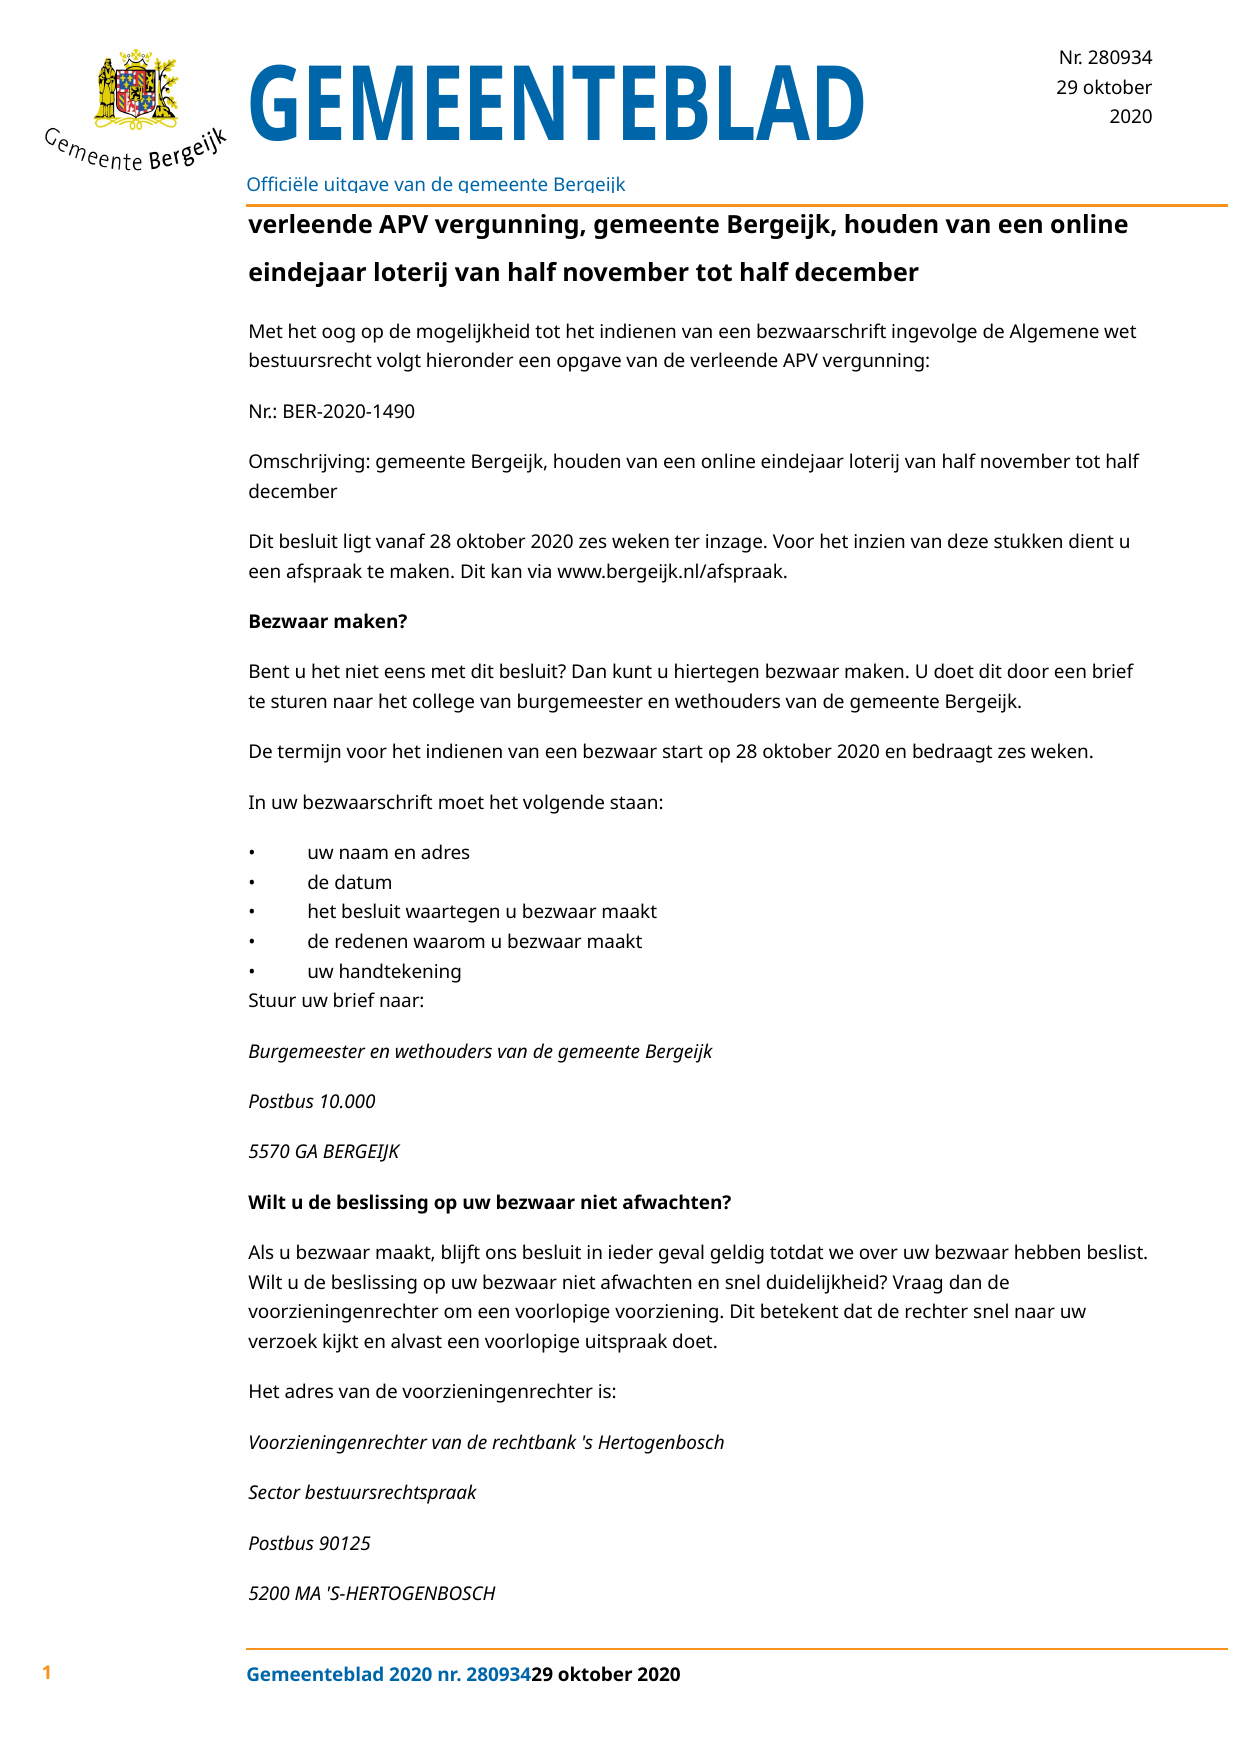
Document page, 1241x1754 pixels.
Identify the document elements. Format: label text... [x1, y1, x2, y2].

picture [41, 47, 231, 172]
text Postbus 10.000 [248, 1088, 1152, 1114]
text Nr.: BER-2020-1490 [248, 398, 1152, 424]
text Postbus 90125 [248, 1530, 1152, 1556]
list de datum [248, 869, 1152, 895]
text In uw bezwaarschrift moet het volgende staan: [248, 789, 1152, 815]
list uw handtekening [248, 958, 1152, 984]
text verleende APV vergunning, gemeente Bergeijk, houden van een online eindejaar loterij van half november tot half december [248, 207, 1152, 288]
text 5570 GA BERGEIJK [248, 1139, 1152, 1164]
text Wilt u de beslissing op uw bezwaar niet afwachten? [248, 1189, 1152, 1215]
text Het adres van de voorzieningenrechter is: [248, 1379, 1152, 1404]
list de redenen waarom u bezwaar maakt [248, 928, 1152, 954]
text Sector bestuursrechtspraak [248, 1479, 1152, 1505]
text Bent u het niet eens met dit besluit? Dan kunt u hiertegen bezwaar maken. U doet dit door een brief te sturen naar het college van burgemeester en wethouders van de gemeente Bergeijk. [248, 659, 1152, 714]
text Bezwaar maken? [248, 608, 1152, 634]
text Met het oog op de mogelijkheid tot het indienen van een bezwaarschrift ingevolge de Algemene wet bestuursrecht volgt hieronder een opgave van de verleende APV vergunning: [248, 318, 1152, 373]
text De termijn voor het indienen van een bezwaar start op 28 oktober 2020 en bedraagt zes weken. [248, 739, 1152, 764]
text 5200 MA 'S-HERTOGENBOSCH [248, 1580, 1152, 1606]
text Als u bezwaar maakt, blijft ons besluit in ieder geval geldig totdat we over uw bezwaar hebben beslist. Wilt u de beslissing op uw bezwaar niet afwachten en snel duidelijkheid? Vraag dan de voorzieningenrechter om een voorlopige voorziening. Dit betekent dat de rechter snel naar uw verzoek kijkt en alvast een voorlopige uitspraak doet. [248, 1239, 1152, 1354]
text Burgemeester en wethouders van de gemeente Bergeijk [248, 1038, 1152, 1064]
text Omschrijving: gemeente Bergeijk, houden van een online eindejaar loterij van half november tot half december [248, 448, 1152, 504]
text Dit besluit ligt vanaf 28 oktober 2020 zes weken ter inzage. Voor het inzien van deze stukken dient u een afspraak te maken. Dit kan via www.bergeijk.nl/afspraak. [248, 528, 1152, 584]
text Voorzieningenrechter van de rechtbank 's Hertogenbosch [248, 1429, 1152, 1455]
list uw naam en adres [248, 839, 1152, 865]
text Stuur uw brief naar: [248, 987, 1152, 1013]
list het besluit waartegen u bezwaar maakt [248, 899, 1152, 924]
